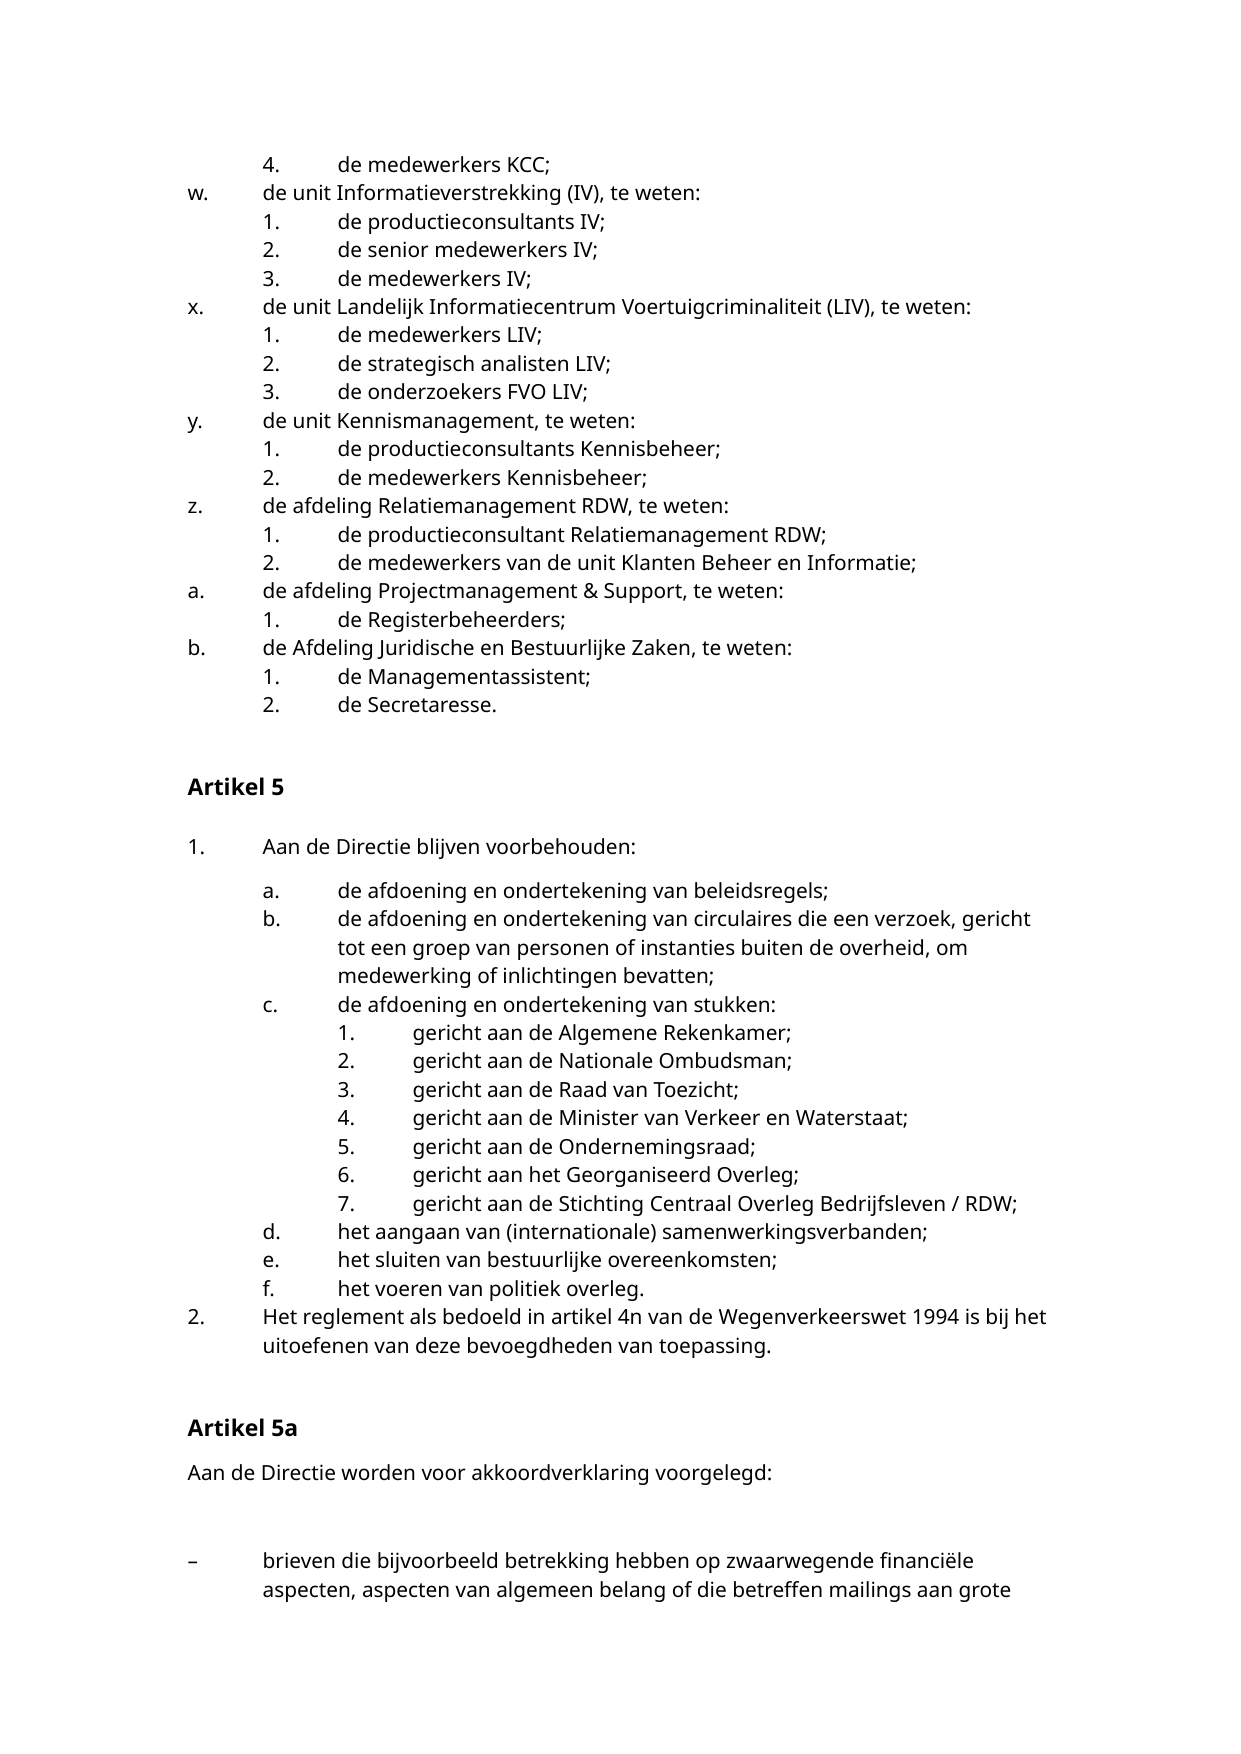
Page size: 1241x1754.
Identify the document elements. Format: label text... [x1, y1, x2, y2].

list de Registerbeheerders; [262, 605, 1053, 633]
list de medewerkers van de unit Klanten Beheer en Informatie; [262, 548, 1053, 577]
list de medewerkers Kennisbeheer; [262, 463, 1053, 491]
list Aan de Directie blijven voorbehouden: [187, 832, 1053, 861]
subtitle Artikel 5a [187, 1412, 1053, 1443]
list de medewerkers KCC; [262, 150, 1053, 178]
list de afdeling Projectmanagement & Support, te weten: [187, 577, 1053, 605]
list de unit Informatieverstrekking (IV), te weten: [187, 178, 1053, 207]
list de afdeling Relatiemanagement RDW, te weten: [187, 491, 1053, 520]
list gericht aan de Ondernemingsraad; [337, 1132, 1053, 1160]
list Het reglement als bedoeld in artikel 4n van de Wegenverkeerswet 1994 is bij het uitoefenen van deze bevoegdheden van toepassing. [187, 1302, 1053, 1359]
list het sluiten van bestuurlijke overeenkomsten; [262, 1246, 1053, 1274]
list de productieconsultants IV; [262, 207, 1053, 235]
list de productieconsultant Relatiemanagement RDW; [262, 520, 1053, 548]
list de Secretaresse. [262, 690, 1053, 719]
list de medewerkers IV; [262, 264, 1053, 292]
list de unit Kennismanagement, te weten: [187, 406, 1053, 434]
list gericht aan de Stichting Centraal Overleg Bedrijfsleven / RDW; [337, 1189, 1053, 1217]
list de onderzoekers FVO LIV; [262, 377, 1053, 406]
list de unit Landelijk Informatiecentrum Voertuigcriminaliteit (LIV), te weten: [187, 292, 1053, 321]
list gericht aan de Raad van Toezicht; [337, 1075, 1053, 1103]
list het voeren van politiek overleg. [262, 1274, 1053, 1302]
list de afdoening en ondertekening van beleidsregels; [262, 876, 1053, 904]
list de strategisch analisten LIV; [262, 349, 1053, 377]
list gericht aan de Minister van Verkeer en Waterstaat; [337, 1103, 1053, 1132]
list de senior medewerkers IV; [262, 235, 1053, 264]
list gericht aan het Georganiseerd Overleg; [337, 1160, 1053, 1189]
list de Managementassistent; [262, 662, 1053, 690]
list de Afdeling Juridische en Bestuurlijke Zaken, te weten: [187, 633, 1053, 662]
text Aan de Directie worden voor akkoordverklaring voorgelegd: [187, 1458, 1053, 1487]
list de medewerkers LIV; [262, 321, 1053, 349]
subtitle Artikel 5 [187, 771, 1053, 802]
list gericht aan de Algemene Rekenkamer; [337, 1018, 1053, 1047]
list de afdoening en ondertekening van circulaires die een verzoek, gericht tot een groep van personen of instanties buiten de overheid, om medewerking of inlichtingen bevatten; [262, 904, 1053, 990]
list gericht aan de Nationale Ombudsman; [337, 1047, 1053, 1075]
list de productieconsultants Kennisbeheer; [262, 434, 1053, 463]
list brieven die bijvoorbeeld betrekking hebben op zwaarwegende financiële aspecten, aspecten van algemeen belang of die betreffen mailings aan grote [187, 1547, 1053, 1603]
list de afdoening en ondertekening van stukken: [262, 990, 1053, 1018]
list het aangaan van (internationale) samenwerkingsverbanden; [262, 1217, 1053, 1246]
